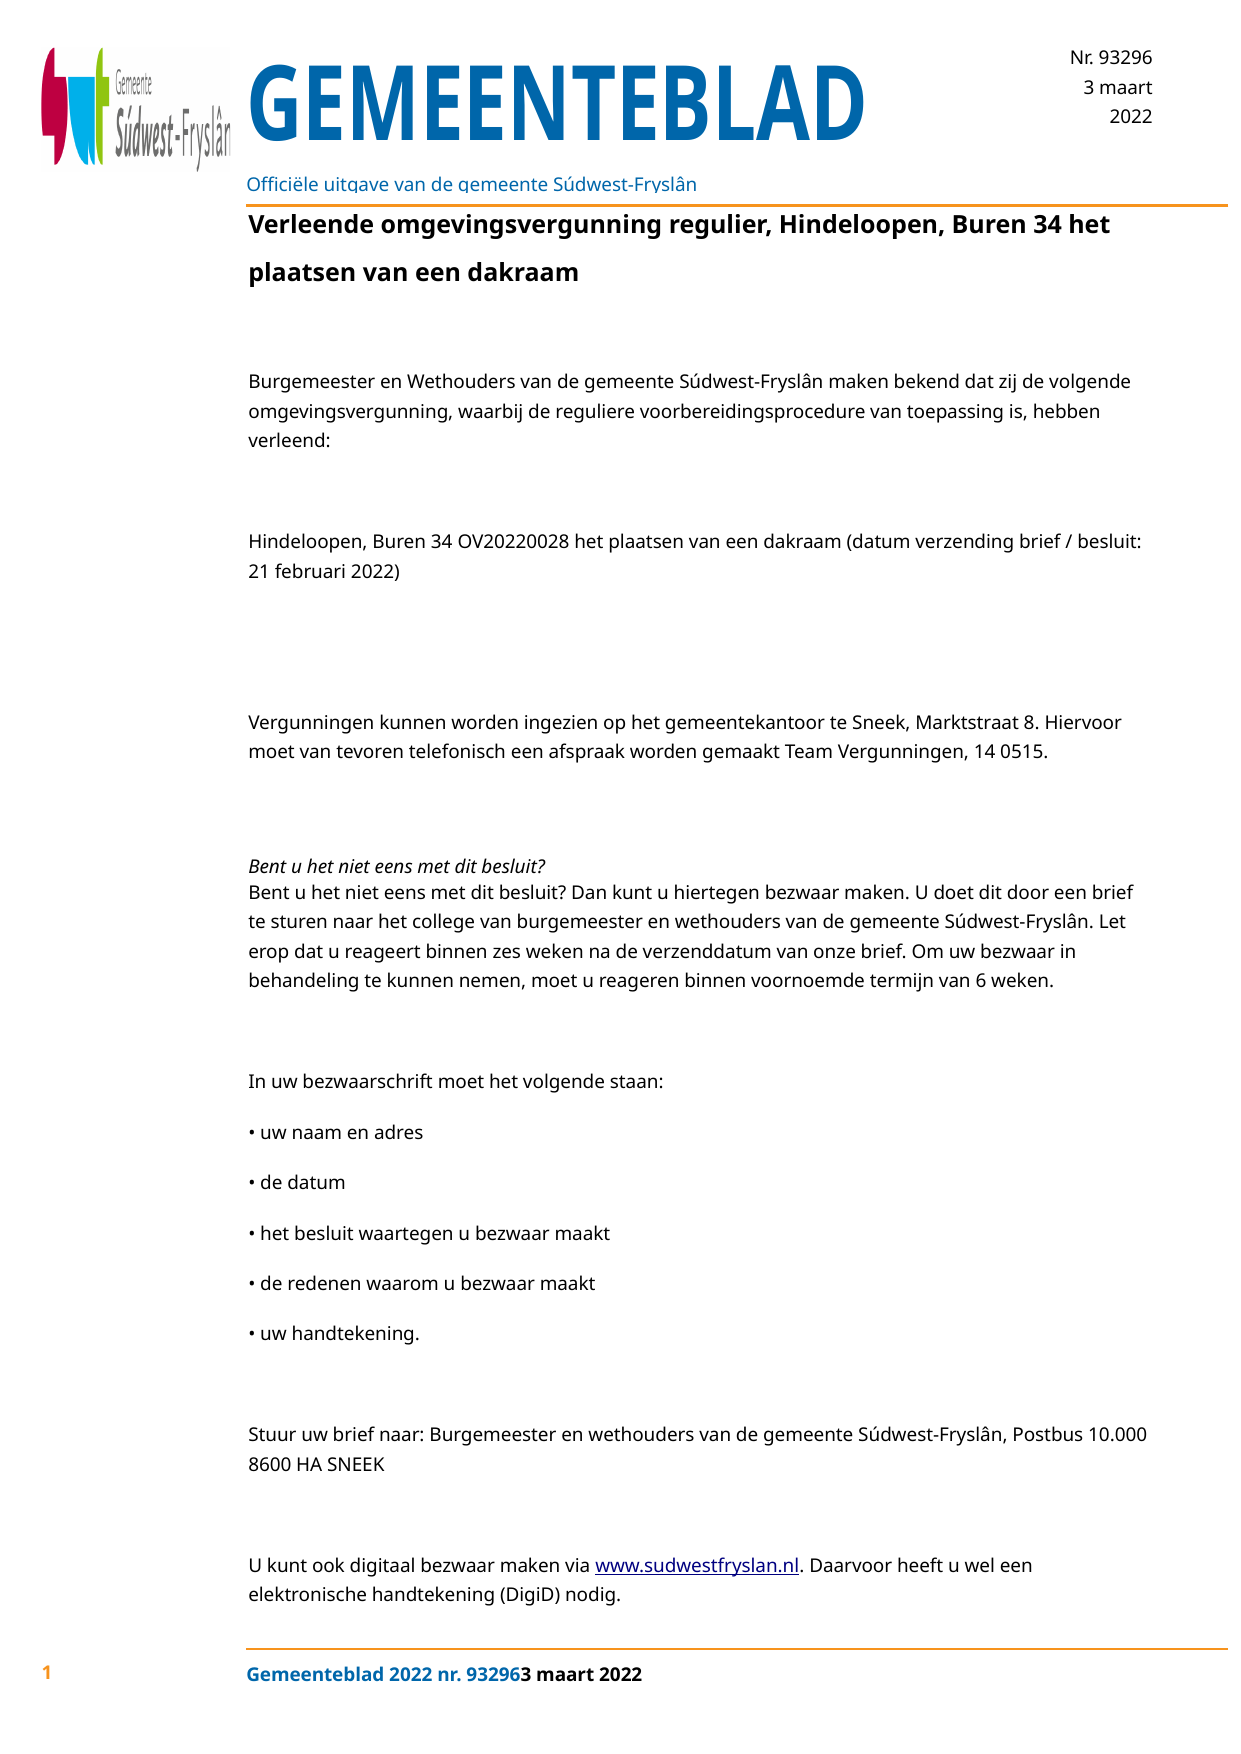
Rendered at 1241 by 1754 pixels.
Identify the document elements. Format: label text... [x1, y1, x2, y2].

text • uw handtekening. [248, 1321, 1152, 1346]
text Bent u het niet eens met dit besluit? Dan kunt u hiertegen bezwaar maken. U doet dit door een brief te sturen naar het college van burgemeester en wethouders van de gemeente Súdwest-Fryslân. Let erop dat u reageert binnen zes weken na de verzenddatum van onze brief. Om uw bezwaar in behandeling te kunnen nemen, moet u reageren binnen voornoemde termijn van 6 weken. [248, 879, 1152, 993]
picture [41, 47, 231, 172]
text Hindeloopen, Buren 34 OV20220028 het plaatsen van een dakraam (datum verzending brief / besluit: 21 februari 2022) [248, 528, 1152, 584]
text U kunt ook digitaal bezwaar maken via www.sudwestfryslan.nl. Daarvoor heeft u wel een elektronische handtekening (DigiD) nodig. [248, 1552, 1152, 1607]
text • het besluit waartegen u bezwaar maakt [248, 1220, 1152, 1245]
text Burgemeester en Wethouders van de gemeente Súdwest-Fryslân maken bekend dat zij de volgende omgevingsvergunning, waarbij de reguliere voorbereidingsprocedure van toepassing is, hebben verleend: [248, 368, 1152, 453]
text • uw naam en adres [248, 1119, 1152, 1144]
text Vergunningen kunnen worden ingezien op het gemeentekantoor te Sneek, Marktstraat 8. Hiervoor moet van tevoren telefonisch een afspraak worden gemaakt Team Vergunningen, 14 0515. [248, 709, 1152, 764]
text Verleende omgevingsvergunning regulier, Hindeloopen, Buren 34 het plaatsen van een dakraam [248, 207, 1152, 288]
text Stuur uw brief naar: Burgemeester en wethouders van de gemeente Súdwest-Fryslân, Postbus 10.000 8600 HA SNEEK [248, 1421, 1152, 1477]
text In uw bezwaarschrift moet het volgende staan: [248, 1068, 1152, 1094]
text • de redenen waarom u bezwaar maakt [248, 1270, 1152, 1296]
text • de datum [248, 1169, 1152, 1195]
text Bent u het niet eens met dit besluit? [248, 853, 1152, 879]
